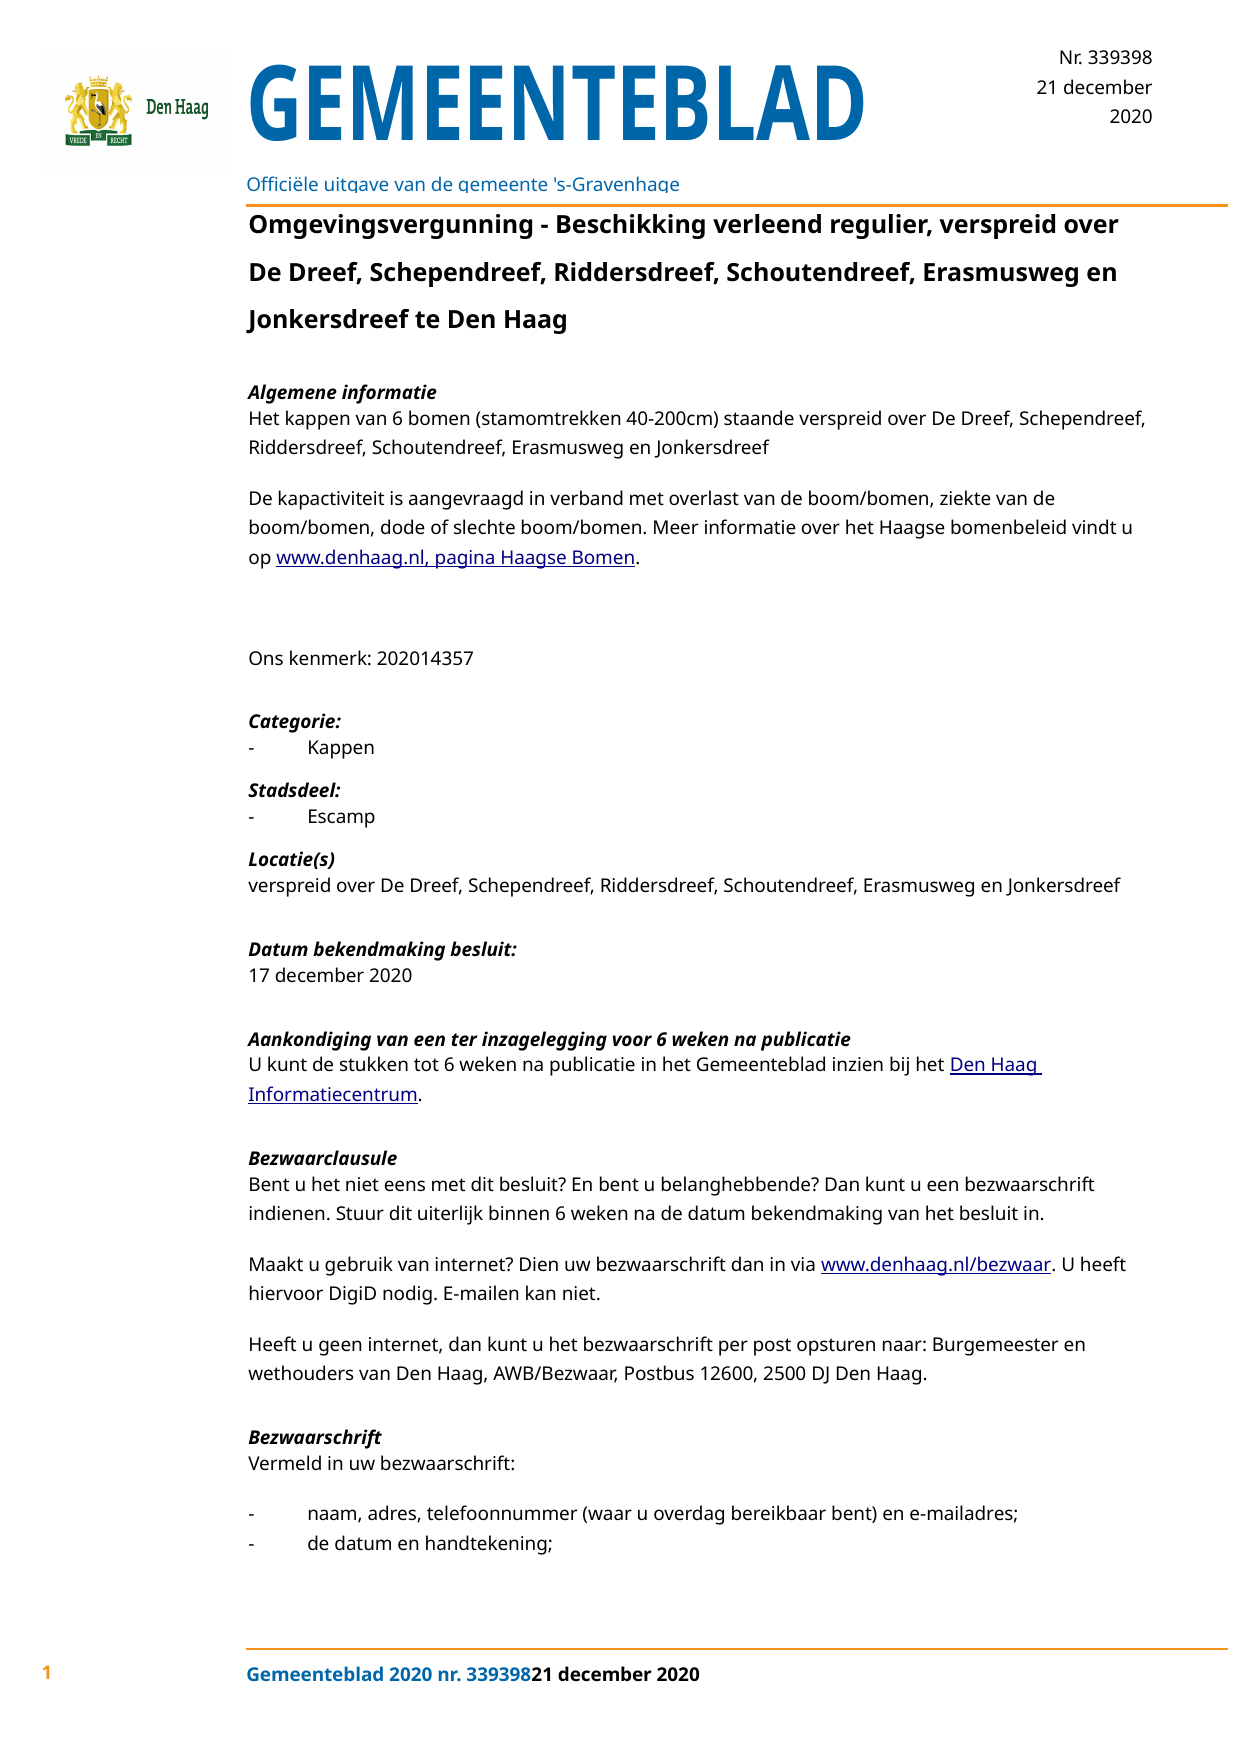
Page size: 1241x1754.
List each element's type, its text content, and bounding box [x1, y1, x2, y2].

text De kapactiviteit is aangevraagd in verband met overlast van de boom/bomen, ziekte van de boom/bomen, dode of slechte boom/bomen. Meer informatie over het Haagse bomenbeleid vindt u op www.denhaag.nl, pagina Haagse Bomen. [248, 485, 1152, 570]
text Heeft u geen internet, dan kunt u het bezwaarschrift per post opsturen naar: Burgemeester en wethouders van Den Haag, AWB/Bezwaar, Postbus 12600, 2500 DJ Den Haag. [248, 1331, 1152, 1386]
list naam, adres, telefoonnummer (waar u overdag bereikbaar bent) en e-mailadres; [248, 1501, 1152, 1526]
text Locatie(s) [248, 846, 1152, 872]
text Datum bekendmaking besluit: [248, 936, 1152, 962]
text Bezwaarschrift [248, 1424, 1152, 1450]
text Bezwaarclausule [248, 1145, 1152, 1171]
text Vermeld in uw bezwaarschrift: [248, 1450, 1152, 1476]
text 17 december 2020 [248, 962, 1152, 988]
text Omgevingsvergunning - Beschikking verleend regulier, verspreid over De Dreef, Schependreef, Riddersdreef, Schoutendreef, Erasmusweg en Jonkersdreef te Den Haag [248, 207, 1152, 336]
text U kunt de stukken tot 6 weken na publicatie in het Gemeenteblad inzien bij het Den Haag Informatiecentrum. [248, 1052, 1152, 1107]
list Escamp [248, 803, 1152, 829]
list Kappen [248, 734, 1152, 760]
text Maakt u gebruik van internet? Dien uw bezwaarschrift dan in via www.denhaag.nl/bezwaar. U heeft hiervoor DigiD nodig. E-mailen kan niet. [248, 1251, 1152, 1306]
text Stadsdeel: [248, 778, 1152, 803]
text Algemene informatie [248, 379, 1152, 405]
text Categorie: [248, 709, 1152, 734]
text Aankondiging van een ter inzagelegging voor 6 weken na publicatie [248, 1026, 1152, 1052]
text Bent u het niet eens met dit besluit? En bent u belanghebbende? Dan kunt u een bezwaarschrift indienen. Stuur dit uiterlijk binnen 6 weken na de datum bekendmaking van het besluit in. [248, 1171, 1152, 1226]
text Ons kenmerk: 202014357 [248, 645, 1152, 671]
text Het kappen van 6 bomen (stamomtrekken 40-200cm) staande verspreid over De Dreef, Schependreef, Riddersdreef, Schoutendreef, Erasmusweg en Jonkersdreef [248, 405, 1152, 460]
text verspreid over De Dreef, Schependreef, Riddersdreef, Schoutendreef, Erasmusweg en Jonkersdreef [248, 872, 1152, 898]
list de datum en handtekening; [248, 1530, 1152, 1556]
picture [41, 47, 231, 172]
